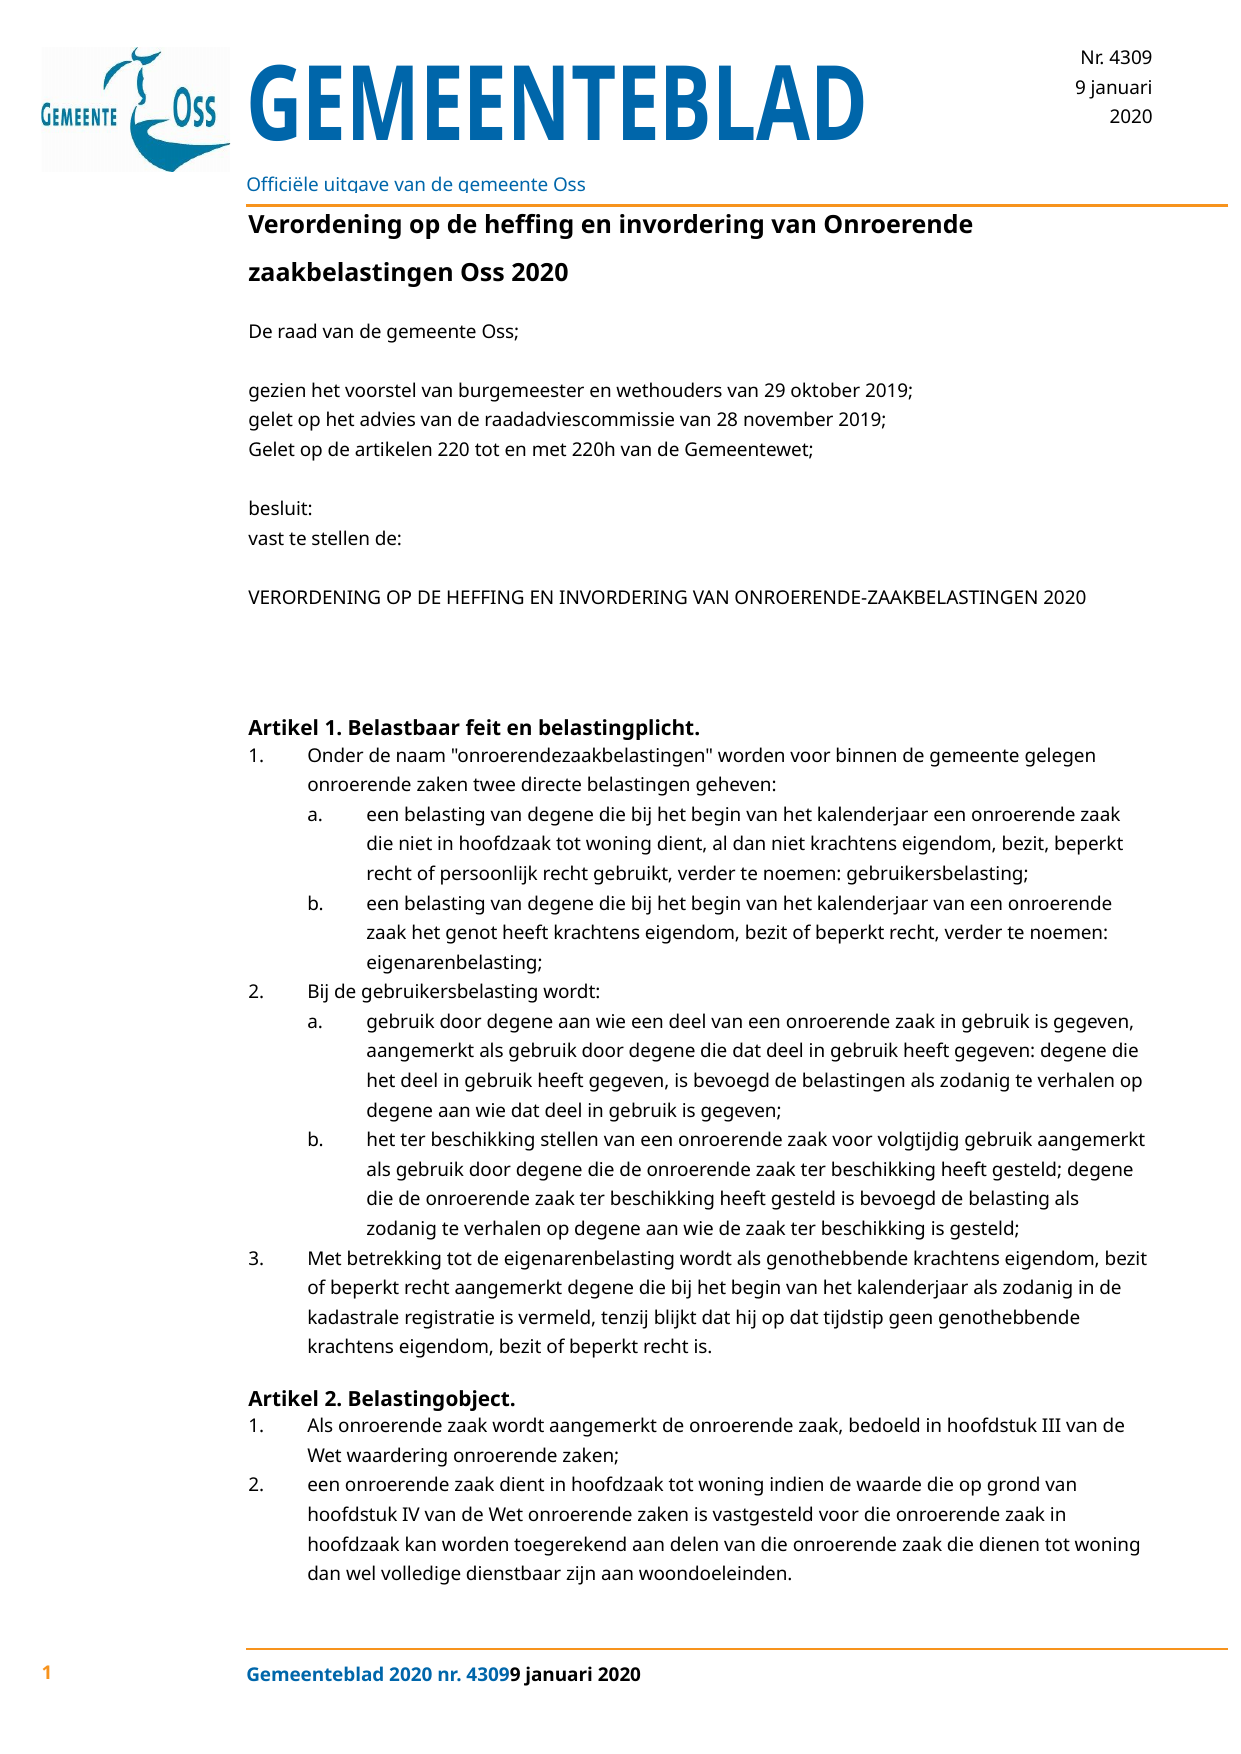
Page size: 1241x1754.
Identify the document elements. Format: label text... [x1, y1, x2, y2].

list een belasting van degene die bij het begin van het kalenderjaar van een onroerende zaak het genot heeft krachtens eigendom, bezit of beperkt recht, verder te noemen: eigenarenbelasting; [307, 890, 1152, 975]
text Verordening op de heffing en invordering van Onroerende zaakbelastingen Oss 2020 [248, 207, 1152, 288]
list Als onroerende zaak wordt aangemerkt de onroerende zaak, bedoeld in hoofdstuk III van de Wet waardering onroerende zaken; [248, 1412, 1152, 1468]
list Met betrekking tot de eigenarenbelasting wordt als genothebbende krachtens eigendom, bezit of beperkt recht aangemerkt degene die bij het begin van het kalenderjaar als zodanig in de kadastrale registratie is vermeld, tenzij blijkt dat hij op dat tijdstip geen genothebbende krachtens eigendom, bezit of beperkt recht is. [248, 1245, 1152, 1359]
text Artikel 1. Belastbaar feit en belastingplicht. [248, 713, 1152, 742]
list een belasting van degene die bij het begin van het kalenderjaar een onroerende zaak die niet in hoofdzaak tot woning dient, al dan niet krachtens eigendom, bezit, beperkt recht of persoonlijk recht gebruikt, verder te noemen: gebruikersbelasting; [307, 801, 1152, 886]
list gebruik door degene aan wie een deel van een onroerende zaak in gebruik is gegeven, aangemerkt als gebruik door degene die dat deel in gebruik heeft gegeven: degene die het deel in gebruik heeft gegeven, is bevoegd de belastingen als zodanig te verhalen op degene aan wie dat deel in gebruik is gegeven; [307, 1008, 1152, 1123]
list een onroerende zaak dient in hoofdzaak tot woning indien de waarde die op grond van hoofdstuk IV van de Wet onroerende zaken is vastgesteld voor die onroerende zaak in hoofdzaak kan worden toegerekend aan delen van die onroerende zaak die dienen tot woning dan wel volledige dienstbaar zijn aan woondoeleinden. [248, 1472, 1152, 1586]
text VERORDENING OP DE HEFFING EN INVORDERING VAN ONROERENDE-ZAAKBELASTINGEN 2020 [248, 584, 1152, 610]
text De raad van de gemeente Oss; [248, 318, 1152, 344]
text Artikel 2. Belastingobject. [248, 1384, 1152, 1412]
picture [41, 47, 231, 172]
text vast te stellen de: [248, 525, 1152, 551]
list Onder de naam "onroerendezaakbelastingen" worden voor binnen de gemeente gelegen onroerende zaken twee directe belastingen geheven: [248, 742, 1152, 797]
text gelet op het advies van de raadadviescommissie van 28 november 2019; [248, 407, 1152, 432]
list Bij de gebruikersbelasting wordt: [248, 978, 1152, 1004]
text gezien het voorstel van burgemeester en wethouders van 29 oktober 2019; [248, 377, 1152, 403]
text besluit: [248, 495, 1152, 521]
list het ter beschikking stellen van een onroerende zaak voor volgtijdig gebruik aangemerkt als gebruik door degene die de onroerende zaak ter beschikking heeft gesteld; degene die de onroerende zaak ter beschikking heeft gesteld is bevoegd de belasting als zodanig te verhalen op degene aan wie de zaak ter beschikking is gesteld; [307, 1126, 1152, 1241]
text Gelet op de artikelen 220 tot en met 220h van de Gemeentewet; [248, 436, 1152, 462]
